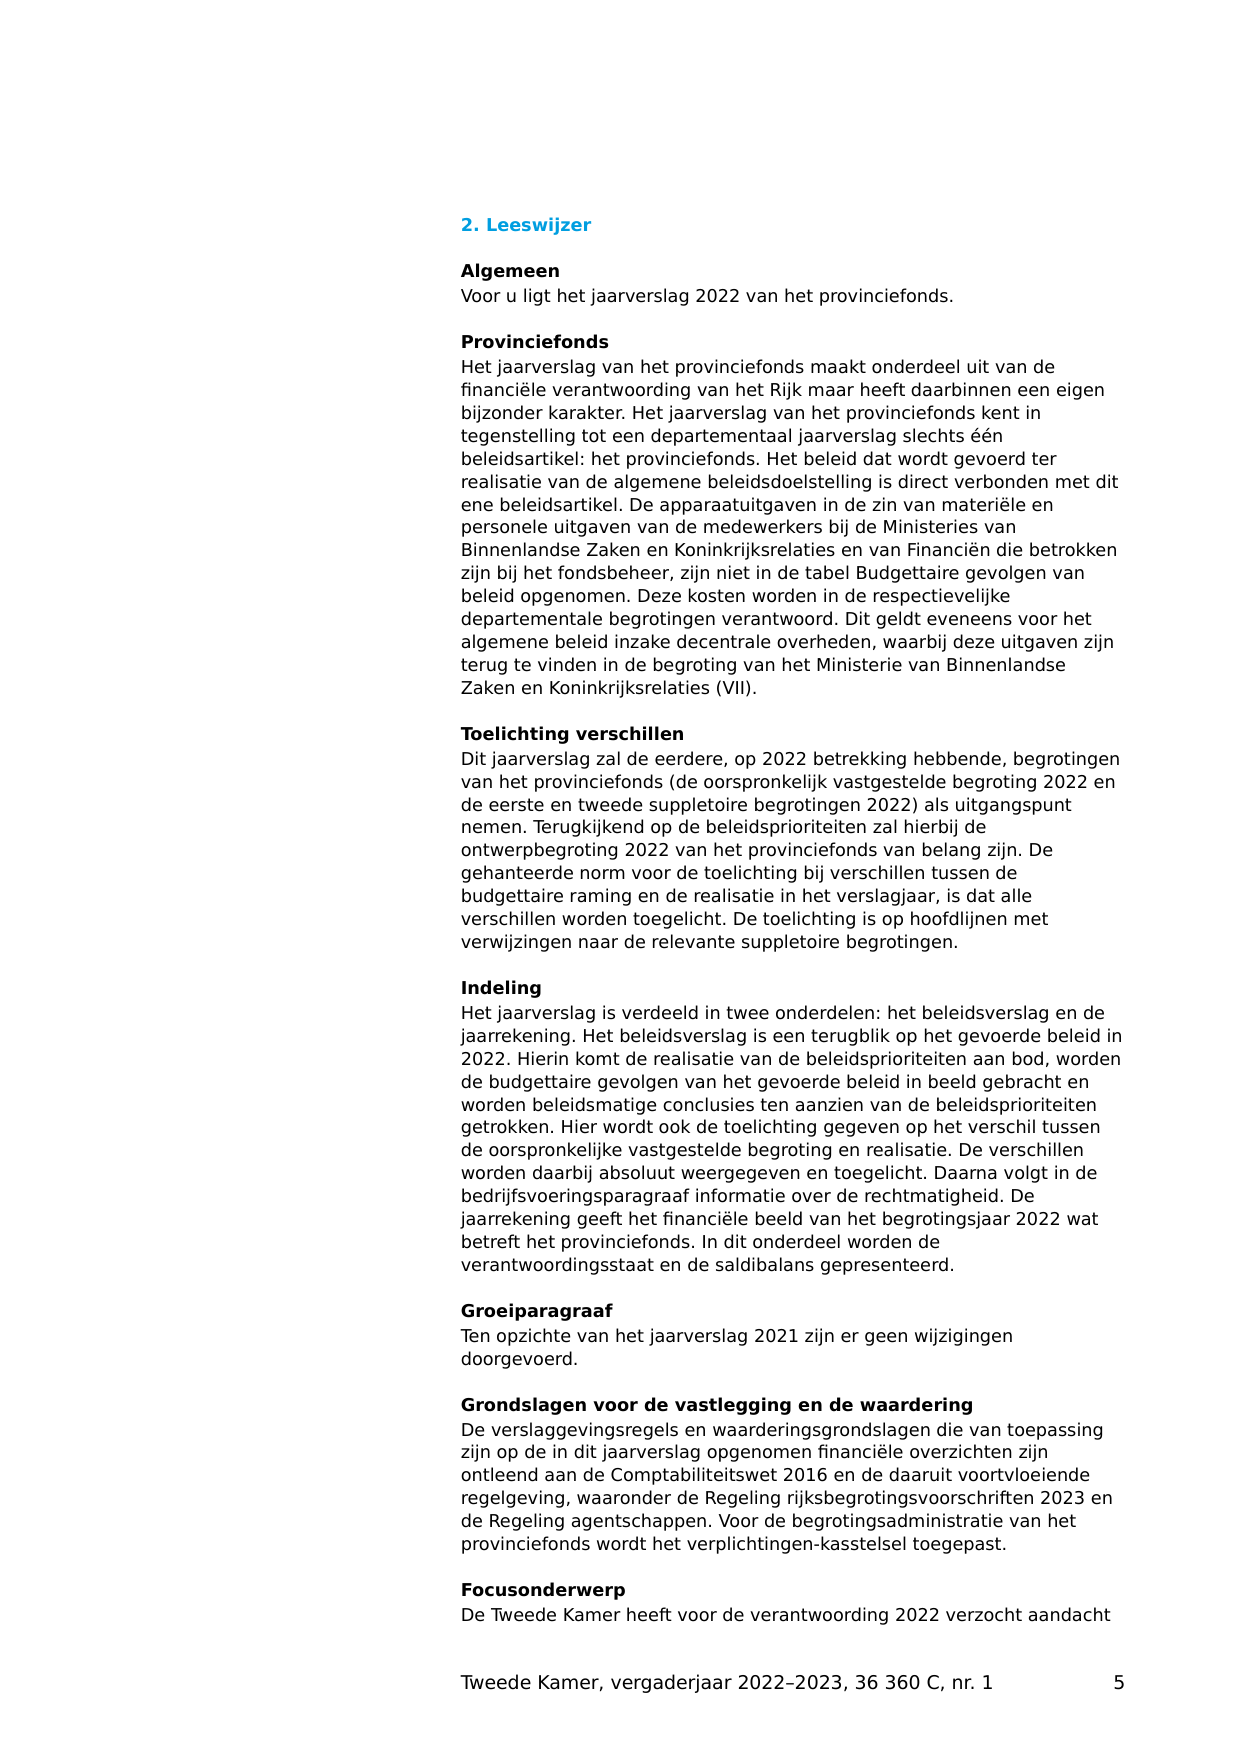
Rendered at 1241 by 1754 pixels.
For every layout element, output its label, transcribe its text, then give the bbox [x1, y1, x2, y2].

title 2. Leeswijzer [461, 213, 1125, 236]
text Grondslagen voor de vastlegging en de waardering [461, 1393, 1125, 1416]
text Het jaarverslag is verdeeld in twee onderdelen: het beleidsverslag en de jaarrekening. Het beleidsverslag is een terugblik op het gevoerde beleid in 2022. Hierin komt de realisatie van de beleidsprioriteiten aan bod, worden de budgettaire gevolgen van het gevoerde beleid in beeld gebracht en worden beleidsmatige conclusies ten aanzien van de beleidsprioriteiten getrokken. Hier wordt ook de toelichting gegeven op het verschil tussen de oorspronkelijke vastgestelde begroting en realisatie. De verschillen worden daarbij absoluut weergegeven en toegelicht. Daarna volgt in de bedrijfsvoeringsparagraaf informatie over de rechtmatigheid. De jaarrekening geeft het financiële beeld van het begrotingsjaar 2022 wat betreft het provinciefonds. In dit onderdeel worden de verantwoordingsstaat en de saldibalans gepresenteerd. [461, 1001, 1125, 1276]
text Ten opzichte van het jaarverslag 2021 zijn er geen wijzigingen doorgevoerd. [461, 1324, 1125, 1370]
text De verslaggevingsregels en waarderingsgrondslagen die van toepassing zijn op de in dit jaarverslag opgenomen financiële overzichten zijn ontleend aan de Comptabiliteitswet 2016 en de daaruit voortvloeiende regelgeving, waaronder de Regeling rijksbegrotingsvoorschriften 2023 en de Regeling agentschappen. Voor de begrotingsadministratie van het provinciefonds wordt het verplichtingen-kasstelsel toegepast. [461, 1418, 1125, 1555]
text Algemeen [461, 259, 1125, 282]
text De Tweede Kamer heeft voor de verantwoording 2022 verzocht aandacht [461, 1603, 1125, 1626]
text Groeiparagraaf [461, 1299, 1125, 1322]
text Dit jaarverslag zal de eerdere, op 2022 betrekking hebbende, begrotingen van het provinciefonds (de oorspronkelijk vastgestelde begroting 2022 en de eerste en tweede suppletoire begrotingen 2022) als uitgangspunt nemen. Terugkijkend op de beleidsprioriteiten zal hierbij de ontwerpbegroting 2022 van het provinciefonds van belang zijn. De gehanteerde norm voor de toelichting bij verschillen tussen de budgettaire raming en de realisatie in het verslagjaar, is dat alle verschillen worden toegelicht. De toelichting is op hoofdlijnen met verwijzingen naar de relevante suppletoire begrotingen. [461, 747, 1125, 953]
text Toelichting verschillen [461, 722, 1125, 745]
text Provinciefonds [461, 330, 1125, 353]
text Het jaarverslag van het provinciefonds maakt onderdeel uit van de financiële verantwoording van het Rijk maar heeft daarbinnen een eigen bijzonder karakter. Het jaarverslag van het provinciefonds kent in tegenstelling tot een departementaal jaarverslag slechts één beleidsartikel: het provinciefonds. Het beleid dat wordt gevoerd ter realisatie van de algemene beleidsdoelstelling is direct verbonden met dit ene beleidsartikel. De apparaatuitgaven in de zin van materiële en personele uitgaven van de medewerkers bij de Ministeries van Binnenlandse Zaken en Koninkrijksrelaties en van Financiën die betrokken zijn bij het fondsbeheer, zijn niet in de tabel Budgettaire gevolgen van beleid opgenomen. Deze kosten worden in de respectievelijke departementale begrotingen verantwoord. Dit geldt eveneens voor het algemene beleid inzake decentrale overheden, waarbij deze uitgaven zijn terug te vinden in de begroting van het Ministerie van Binnenlandse Zaken en Koninkrijksrelaties (VII). [461, 355, 1125, 699]
text Voor u ligt het jaarverslag 2022 van het provinciefonds. [461, 284, 1125, 307]
text Indeling [461, 976, 1125, 999]
text Focusonderwerp [461, 1578, 1125, 1601]
